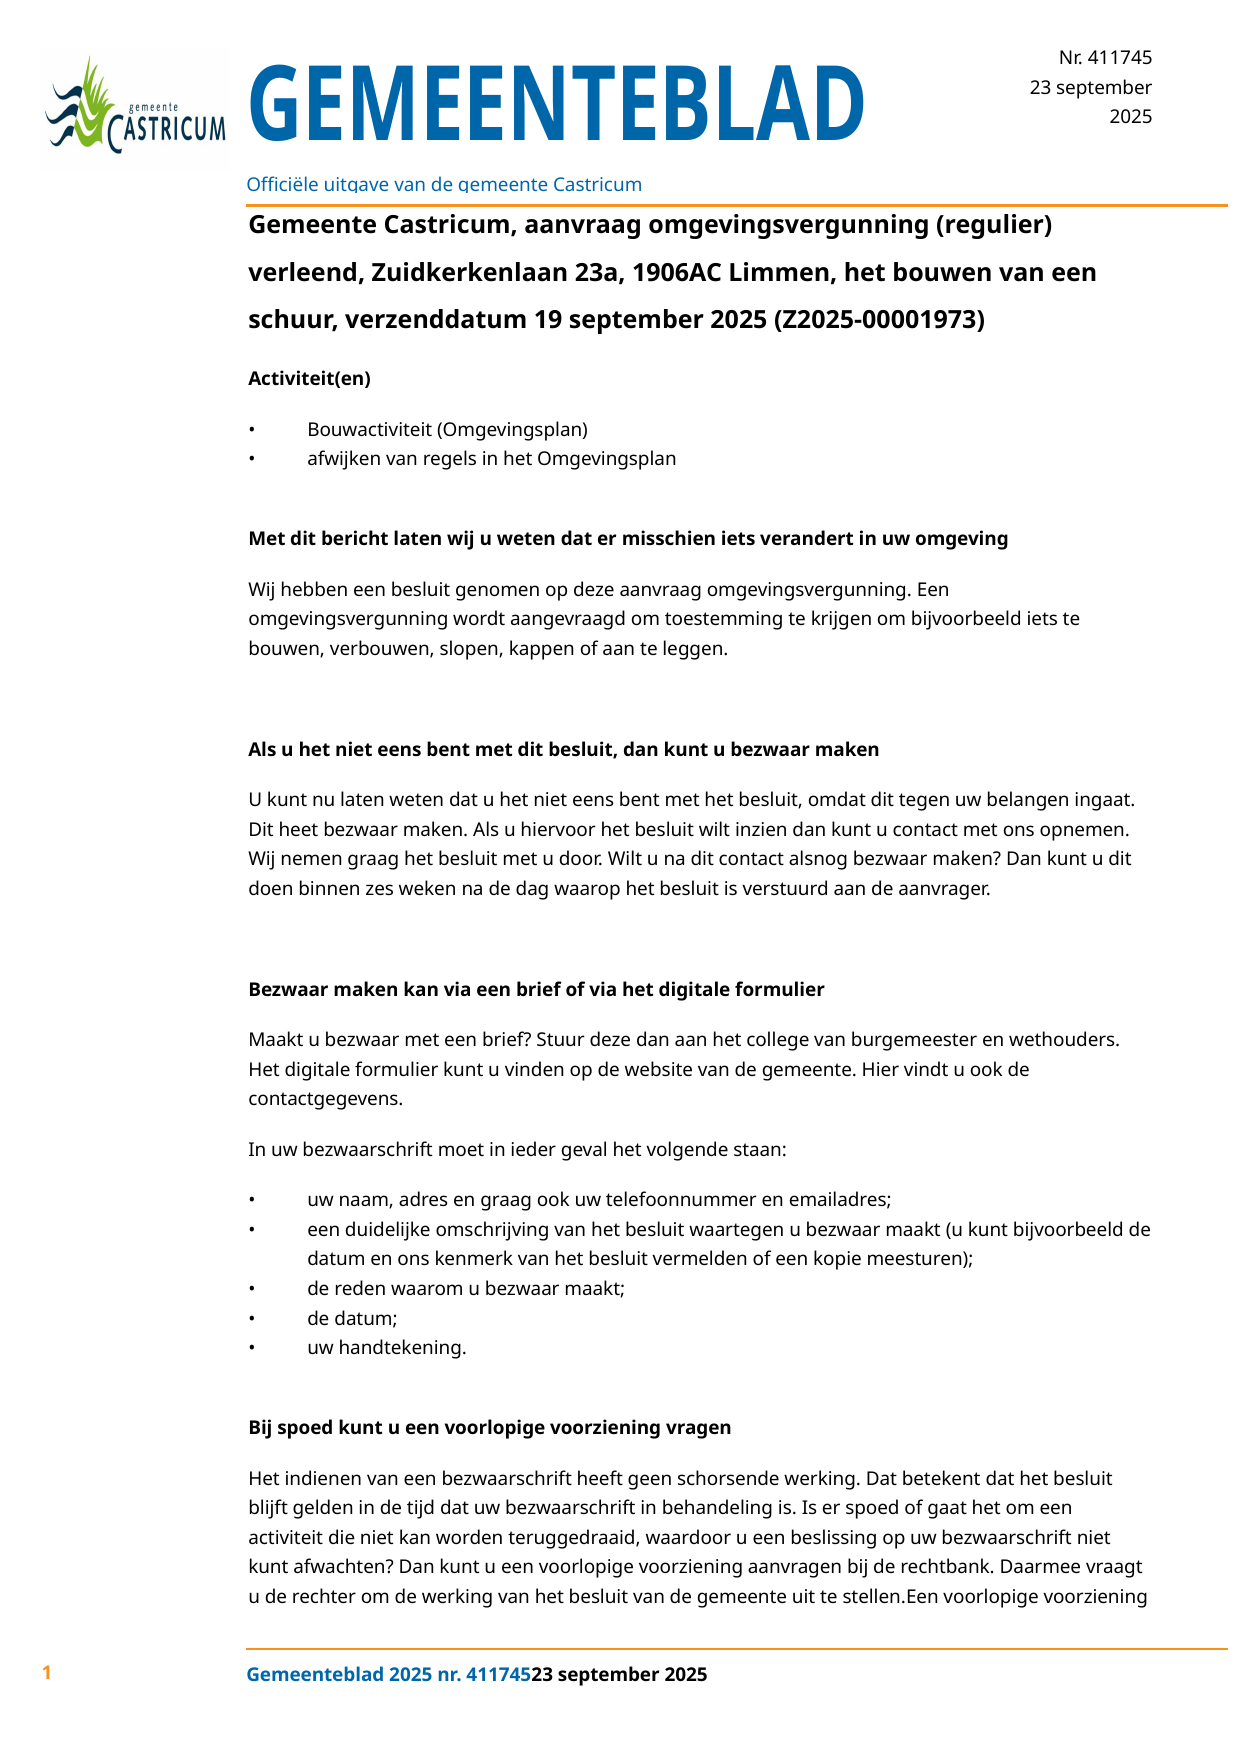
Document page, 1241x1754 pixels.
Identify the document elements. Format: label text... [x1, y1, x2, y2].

text Bezwaar maken kan via een brief of via het digitale formulier [248, 976, 1152, 1002]
text Gemeente Castricum, aanvraag omgevingsvergunning (regulier) verleend, Zuidkerkenlaan 23a, 1906AC Limmen, het bouwen van een schuur, verzenddatum 19 september 2025 (Z2025-00001973) [248, 207, 1152, 336]
list de reden waarom u bezwaar maakt; [248, 1275, 1152, 1301]
list Bouwactiviteit (Omgevingsplan) [248, 416, 1152, 442]
list afwijken van regels in het Omgevingsplan [248, 446, 1152, 471]
list uw naam, adres en graag ook uw telefoonnummer en emailadres; [248, 1186, 1152, 1212]
text Als u het niet eens bent met dit besluit, dan kunt u bezwaar maken [248, 736, 1152, 762]
text Wij hebben een besluit genomen op deze aanvraag omgevingsvergunning. Een omgevingsvergunning wordt aangevraagd om toestemming te krijgen om bijvoorbeeld iets te bouwen, verbouwen, slopen, kappen of aan te leggen. [248, 576, 1152, 661]
list een duidelijke omschrijving van het besluit waartegen u bezwaar maakt (u kunt bijvoorbeeld de datum en ons kenmerk van het besluit vermelden of een kopie meesturen); [248, 1216, 1152, 1271]
text In uw bezwaarschrift moet in ieder geval het volgende staan: [248, 1136, 1152, 1162]
text Het indienen van een bezwaarschrift heeft geen schorsende werking. Dat betekent dat het besluit blijft gelden in de tijd dat uw bezwaarschrift in behandeling is. Is er spoed of gaat het om een activiteit die niet kan worden teruggedraaid, waardoor u een beslissing op uw bezwaarschrift niet kunt afwachten? Dan kunt u een voorlopige voorziening aanvragen bij de rechtbank. Daarmee vraagt u de rechter om de werking van het besluit van de gemeente uit te stellen.Een voorlopige voorziening [248, 1465, 1152, 1609]
text Activiteit(en) [248, 366, 1152, 391]
text Met dit bericht laten wij u weten dat er misschien iets verandert in uw omgeving [248, 526, 1152, 551]
picture [41, 47, 231, 172]
text Maakt u bezwaar met een brief? Stuur deze dan aan het college van burgemeester en wethouders. Het digitale formulier kunt u vinden op de website van de gemeente. Hier vindt u ook de contactgegevens. [248, 1026, 1152, 1111]
text Bij spoed kunt u een voorlopige voorziening vragen [248, 1414, 1152, 1440]
list uw handtekening. [248, 1334, 1152, 1360]
list de datum; [248, 1305, 1152, 1330]
text U kunt nu laten weten dat u het niet eens bent met het besluit, omdat dit tegen uw belangen ingaat. Dit heet bezwaar maken. Als u hiervoor het besluit wilt inzien dan kunt u contact met ons opnemen. Wij nemen graag het besluit met u door. Wilt u na dit contact alsnog bezwaar maken? Dan kunt u dit doen binnen zes weken na de dag waarop het besluit is verstuurd aan de aanvrager. [248, 786, 1152, 901]
